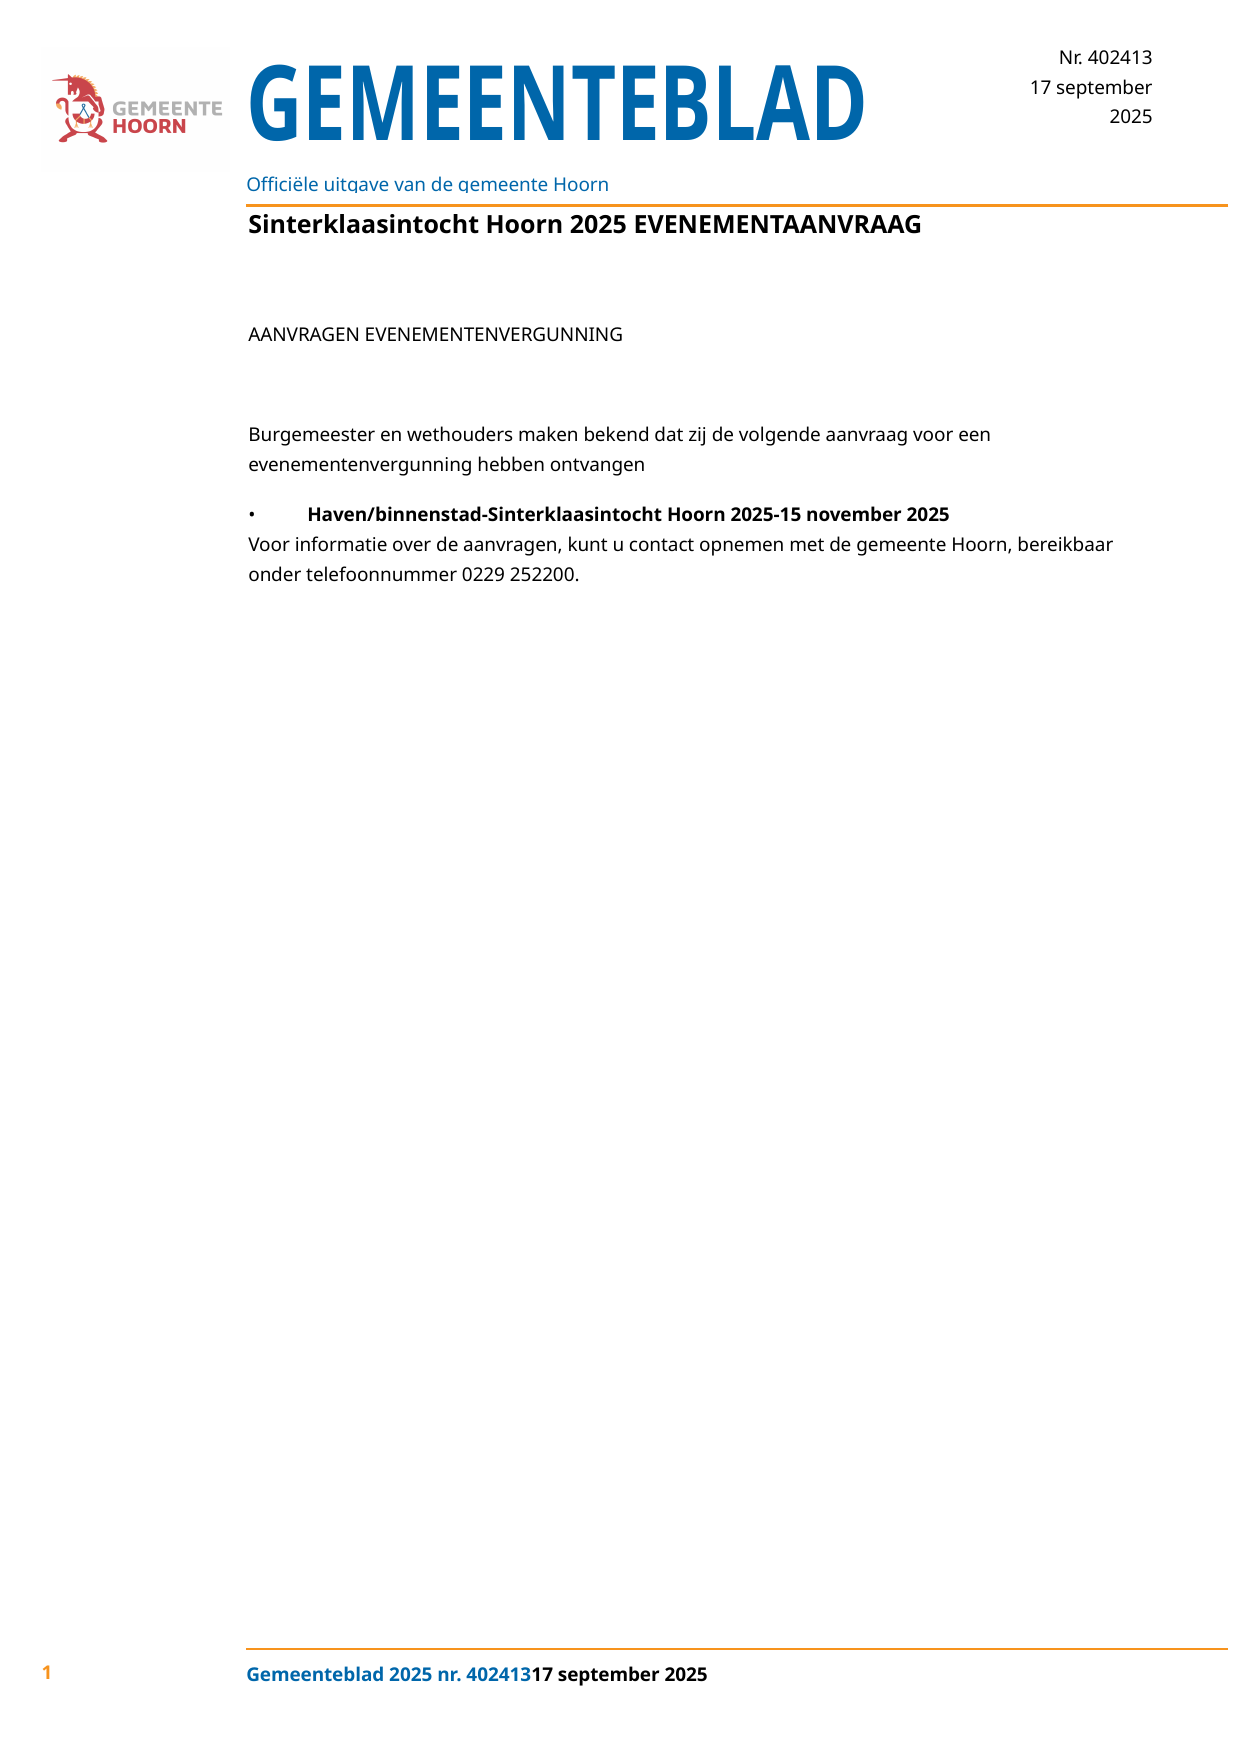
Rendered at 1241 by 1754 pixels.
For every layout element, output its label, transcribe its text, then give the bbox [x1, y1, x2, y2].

list Haven/binnenstad-Sinterklaasintocht Hoorn 2025-15 november 2025 [248, 502, 1152, 527]
text AANVRAGEN EVENEMENTENVERGUNNING [248, 321, 1152, 346]
text Voor informatie over de aanvragen, kunt u contact opnemen met de gemeente Hoorn, bereikbaar onder telefoonnummer 0229 252200. [248, 531, 1152, 586]
picture [41, 47, 231, 172]
text Burgemeester en wethouders maken bekend dat zij de volgende aanvraag voor een evenementenvergunning hebben ontvangen [248, 422, 1152, 477]
text Sinterklaasintocht Hoorn 2025 EVENEMENTAANVRAAG [248, 207, 1152, 241]
